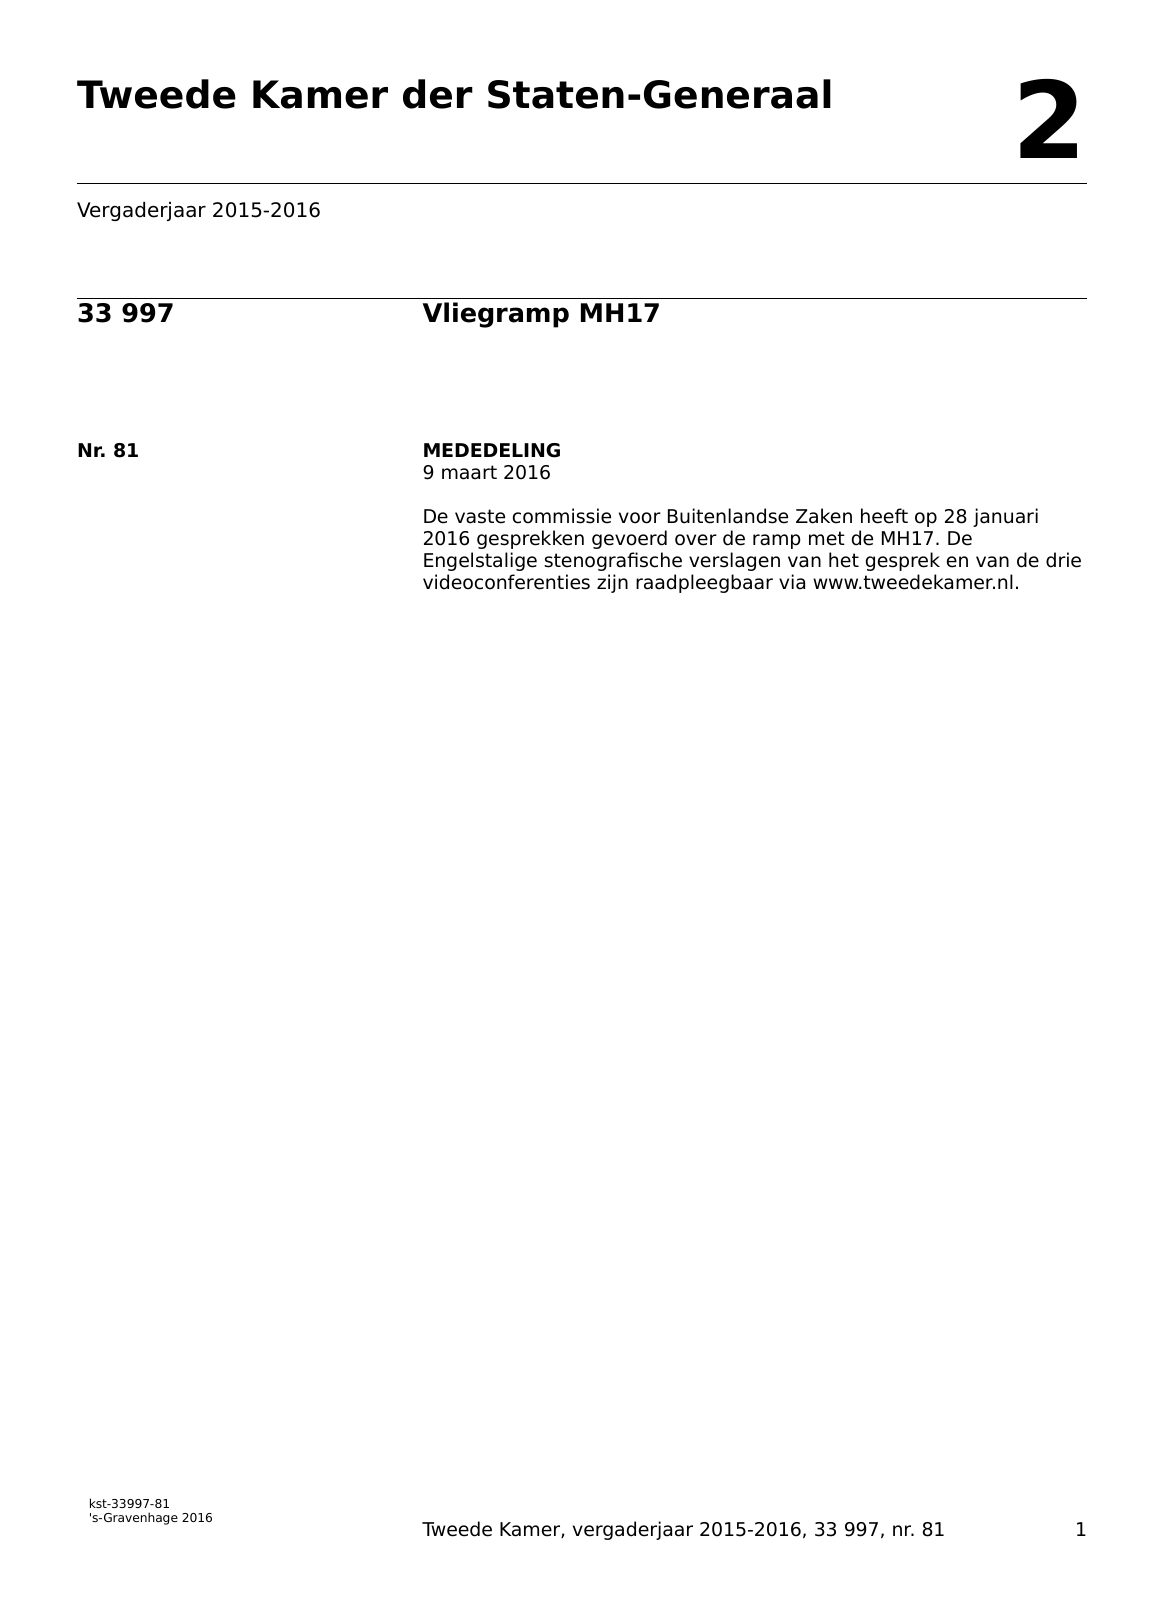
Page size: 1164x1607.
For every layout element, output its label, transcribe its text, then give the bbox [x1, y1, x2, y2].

table_cell Vergaderjaar 2015-2016 [77, 184, 1087, 298]
table_header 2 [886, 59, 1087, 183]
text 's-Gravenhage 2016 [88, 1511, 323, 1525]
text kst-33997-81 [88, 1497, 323, 1511]
text 9 maart 2016 [422, 462, 1087, 484]
text De vaste commissie voor Buitenlandse Zaken heeft op 28 januari 2016 gesprekken gevoerd over de ramp met de MH17. De Engelstalige stenografische verslagen van het gesprek en van de drie videoconferenties zijn raadpleegbaar via www.tweedekamer.nl. [422, 506, 1087, 594]
subtitle 33 997 Vliegramp MH17 [77, 299, 1087, 329]
subtitle Nr. 81 MEDEDELING [77, 440, 1087, 462]
table_header Tweede Kamer der Staten-Generaal [77, 59, 886, 183]
